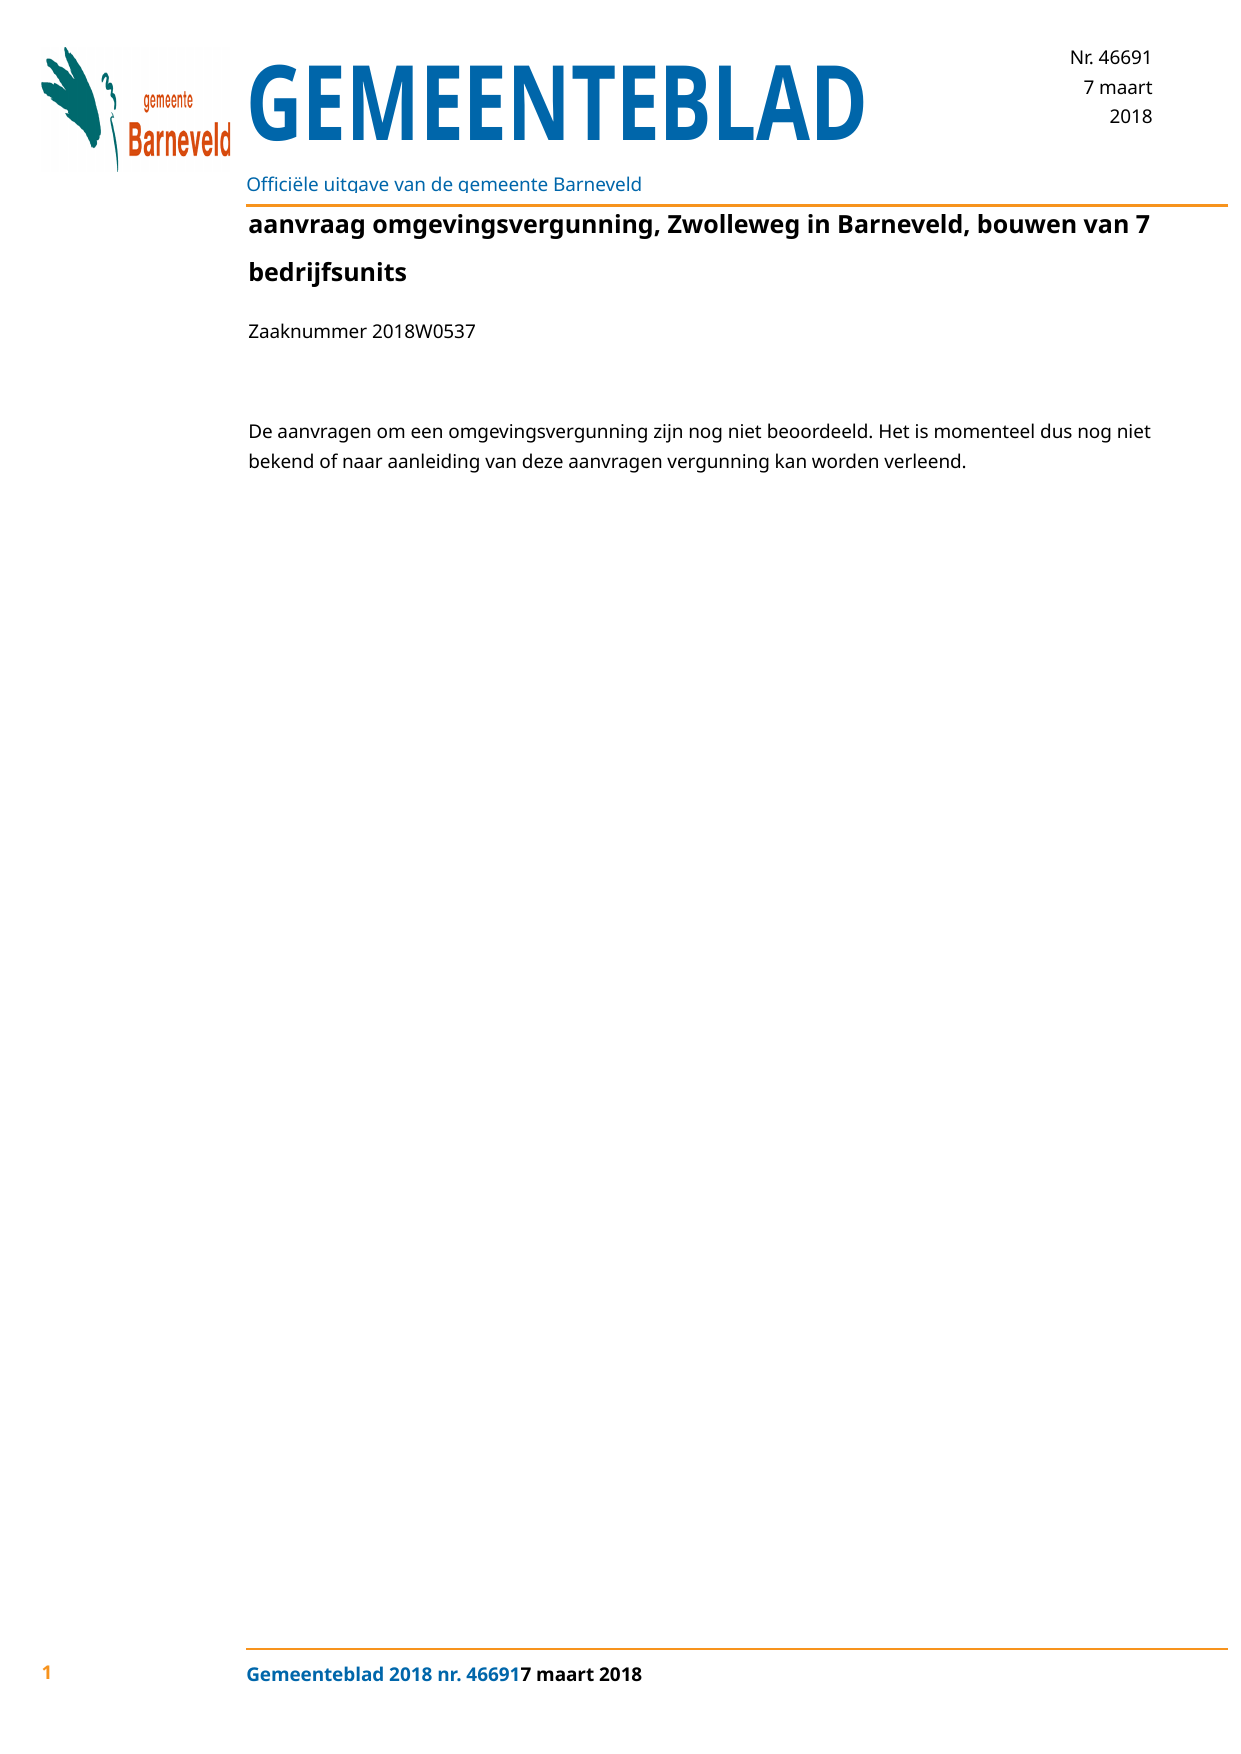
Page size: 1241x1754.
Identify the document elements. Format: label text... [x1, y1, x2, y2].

text De aanvragen om een omgevingsvergunning zijn nog niet beoordeeld. Het is momenteel dus nog niet bekend of naar aanleiding van deze aanvragen vergunning kan worden verleend. [248, 419, 1152, 474]
picture [41, 47, 231, 172]
text Zaaknummer 2018W0537 [248, 318, 1152, 344]
text aanvraag omgevingsvergunning, Zwolleweg in Barneveld, bouwen van 7 bedrijfsunits [248, 207, 1152, 288]
